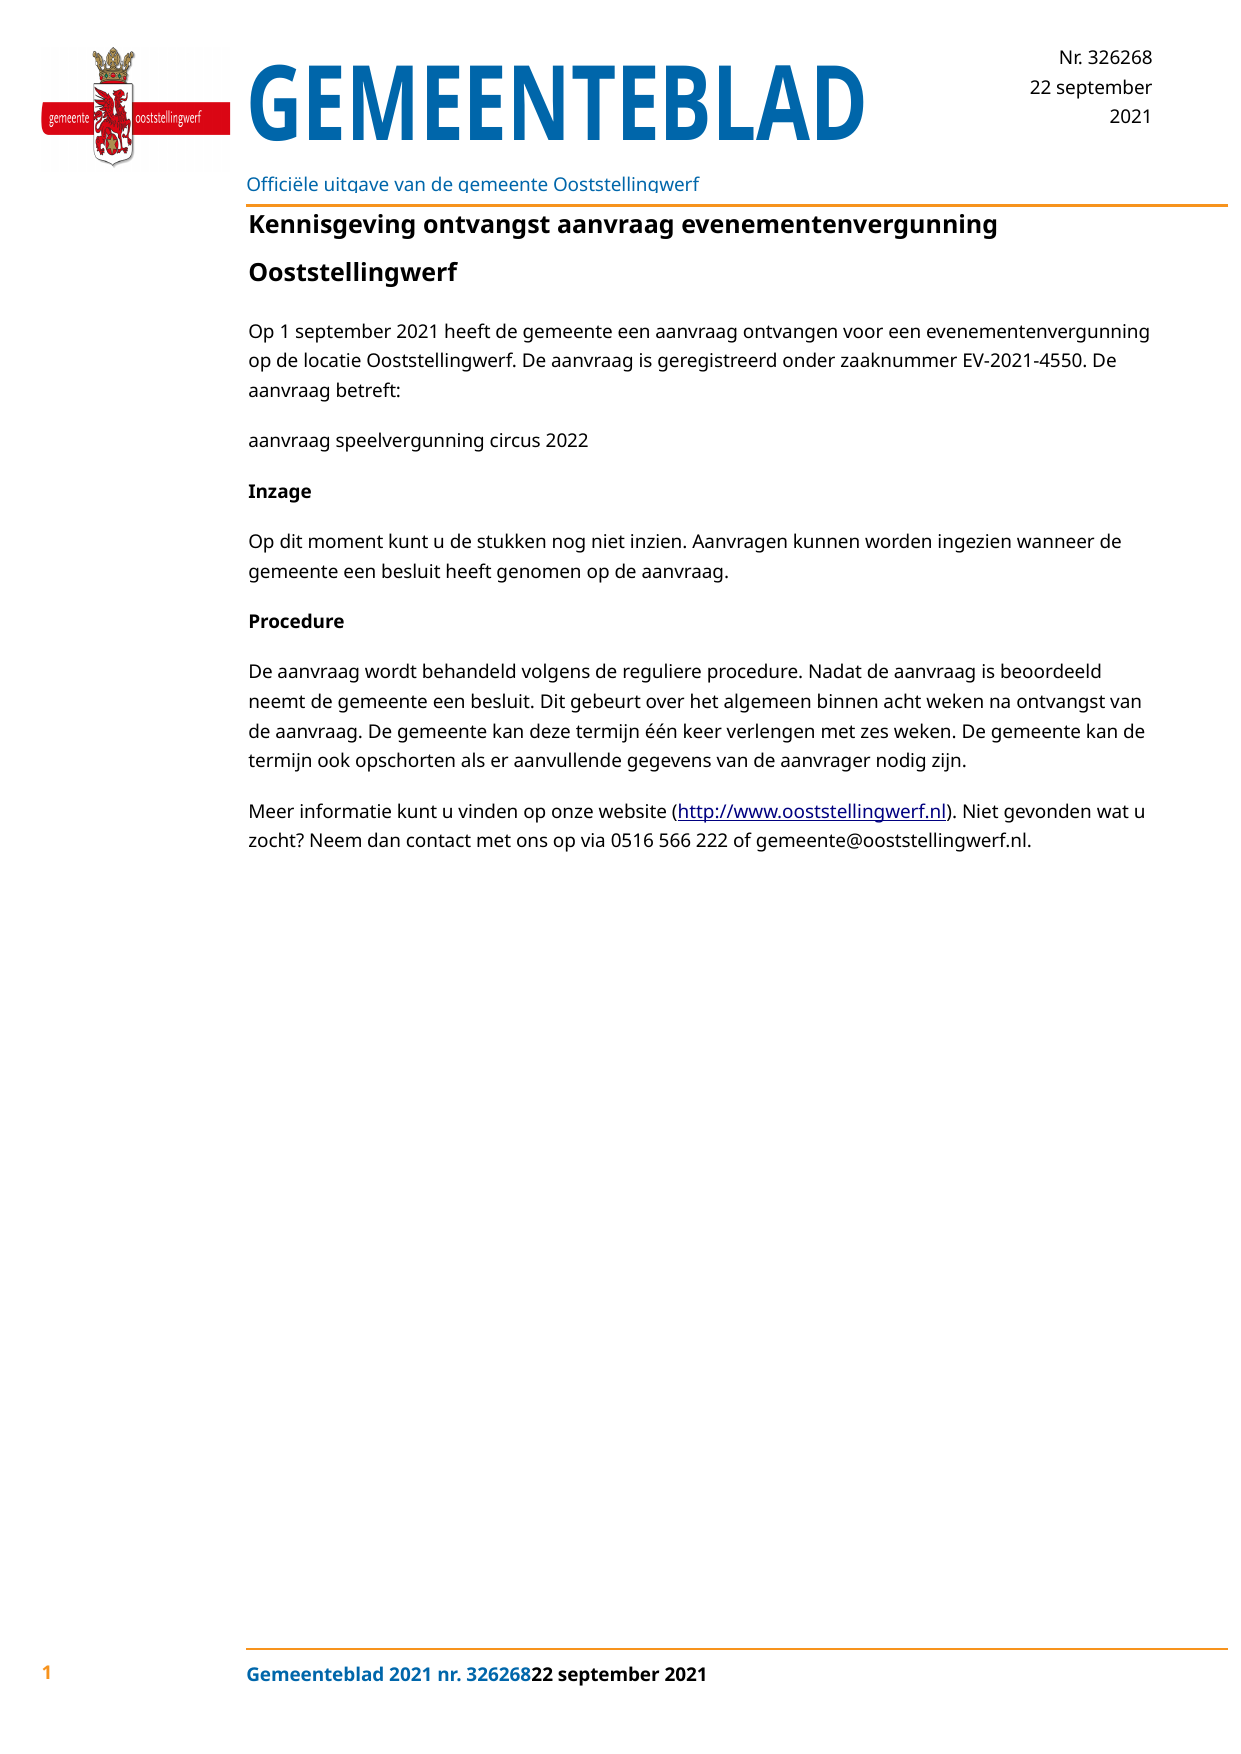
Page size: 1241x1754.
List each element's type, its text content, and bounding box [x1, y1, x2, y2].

text Inzage [248, 478, 1152, 504]
text aanvraag speelvergunning circus 2022 [248, 427, 1152, 453]
text Op 1 september 2021 heeft de gemeente een aanvraag ontvangen voor een evenementenvergunning op de locatie Ooststellingwerf. De aanvraag is geregistreerd onder zaaknummer EV-2021-4550. De aanvraag betreft: [248, 318, 1152, 403]
text Kennisgeving ontvangst aanvraag evenementenvergunning Ooststellingwerf [248, 207, 1152, 288]
picture [41, 47, 231, 172]
text De aanvraag wordt behandeld volgens de reguliere procedure. Nadat de aanvraag is beoordeeld neemt de gemeente een besluit. Dit gebeurt over het algemeen binnen acht weken na ontvangst van de aanvraag. De gemeente kan deze termijn één keer verlengen met zes weken. De gemeente kan de termijn ook opschorten als er aanvullende gegevens van de aanvrager nodig zijn. [248, 659, 1152, 773]
text Op dit moment kunt u de stukken nog niet inzien. Aanvragen kunnen worden ingezien wanneer de gemeente een besluit heeft genomen op de aanvraag. [248, 528, 1152, 584]
text Procedure [248, 608, 1152, 634]
text Meer informatie kunt u vinden op onze website (http://www.ooststellingwerf.nl). Niet gevonden wat u zocht? Neem dan contact met ons op via 0516 566 222 of gemeente@ooststellingwerf.nl. [248, 798, 1152, 853]
